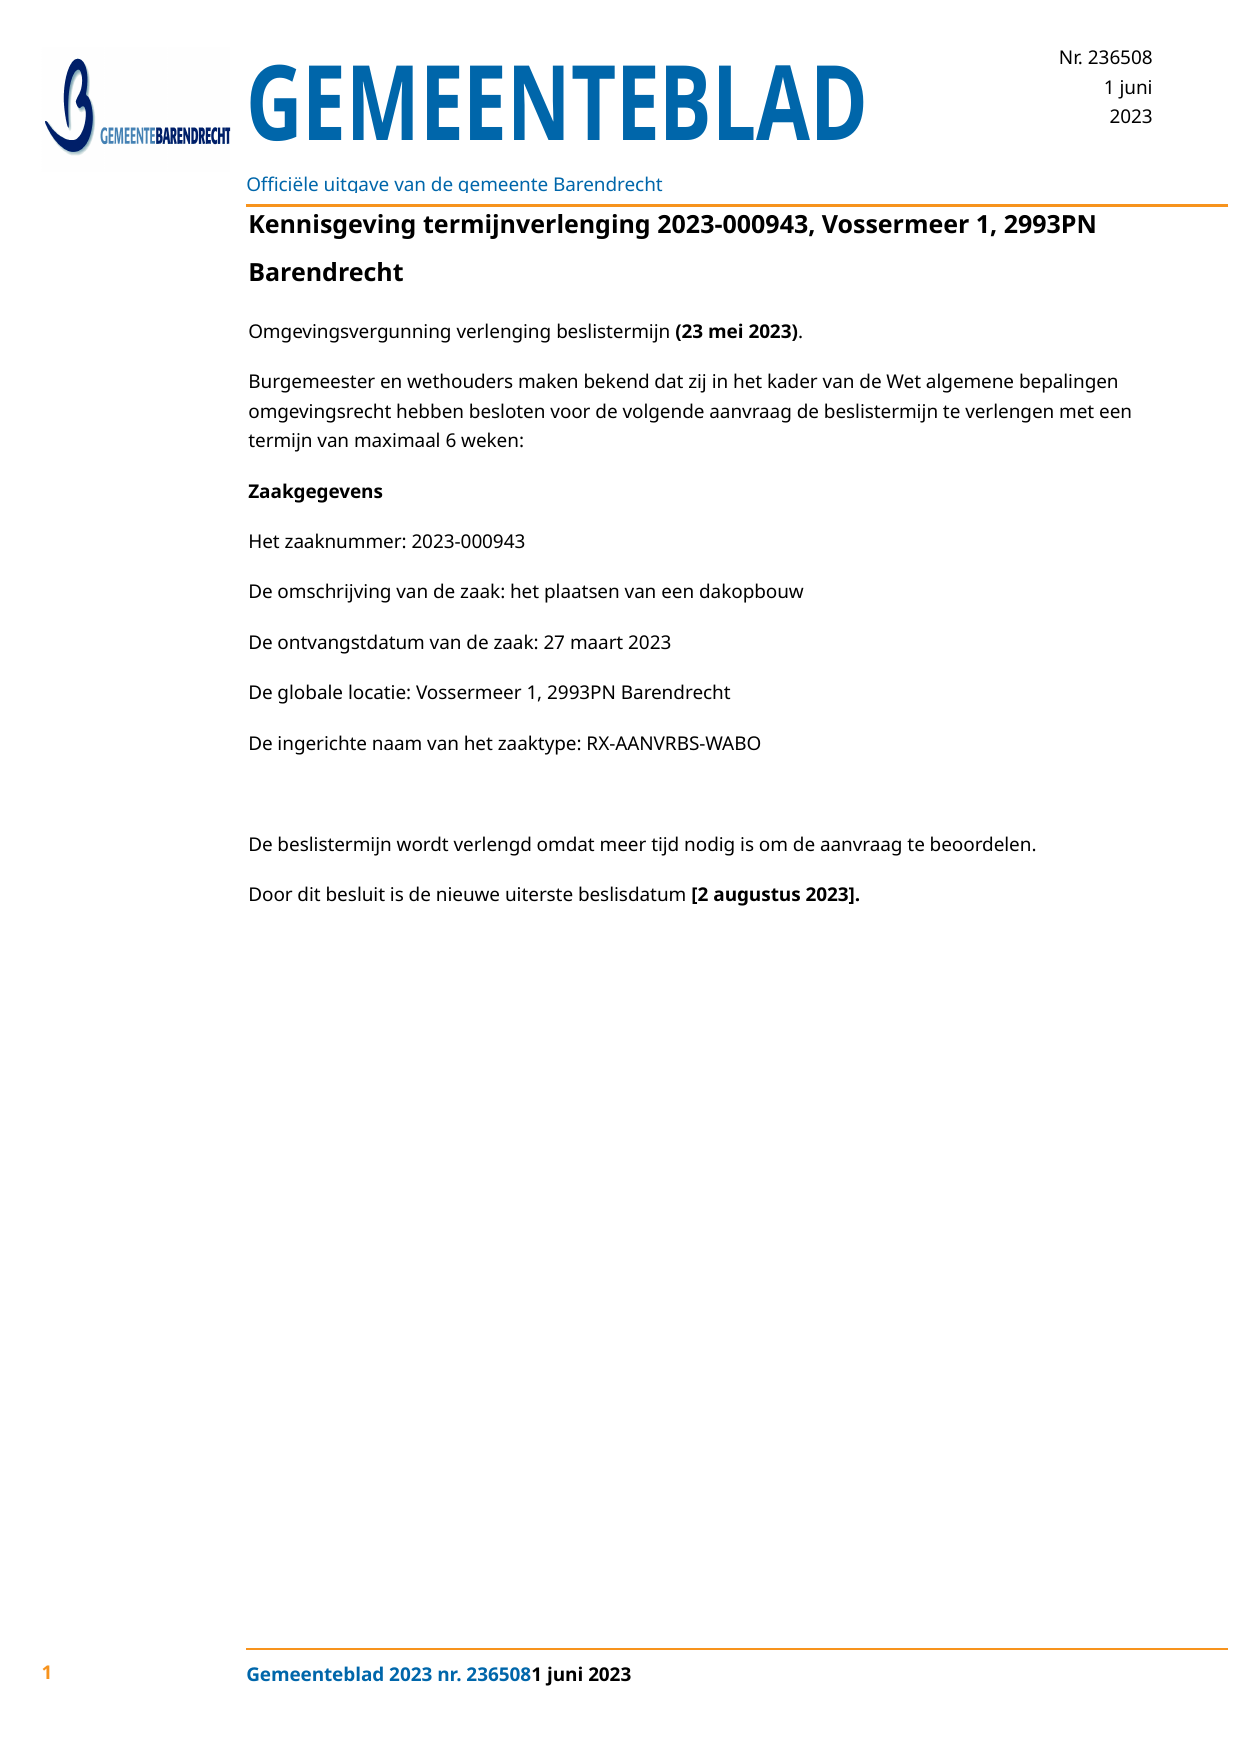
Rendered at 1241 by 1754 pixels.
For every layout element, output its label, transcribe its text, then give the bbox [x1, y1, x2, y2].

text De globale locatie: Vossermeer 1, 2993PN Barendrecht [248, 679, 1152, 705]
text De ontvangstdatum van de zaak: 27 maart 2023 [248, 629, 1152, 655]
text De beslistermijn wordt verlengd omdat meer tijd nodig is om de aanvraag te beoordelen. [248, 831, 1152, 857]
text Door dit besluit is de nieuwe uiterste beslisdatum [2 augustus 2023]. [248, 881, 1152, 907]
text Burgemeester en wethouders maken bekend dat zij in het kader van de Wet algemene bepalingen omgevingsrecht hebben besloten voor de volgende aanvraag de beslistermijn te verlengen met een termijn van maximaal 6 weken: [248, 368, 1152, 453]
text Het zaaknummer: 2023-000943 [248, 528, 1152, 554]
text De ingerichte naam van het zaaktype: RX-AANVRBS-WABO [248, 730, 1152, 756]
text Zaakgegevens [248, 478, 1152, 504]
text De omschrijving van de zaak: het plaatsen van een dakopbouw [248, 579, 1152, 604]
text Kennisgeving termijnverlenging 2023-000943, Vossermeer 1, 2993PN Barendrecht [248, 207, 1152, 288]
text Omgevingsvergunning verlenging beslistermijn (23 mei 2023). [248, 318, 1152, 344]
picture [41, 47, 231, 172]
